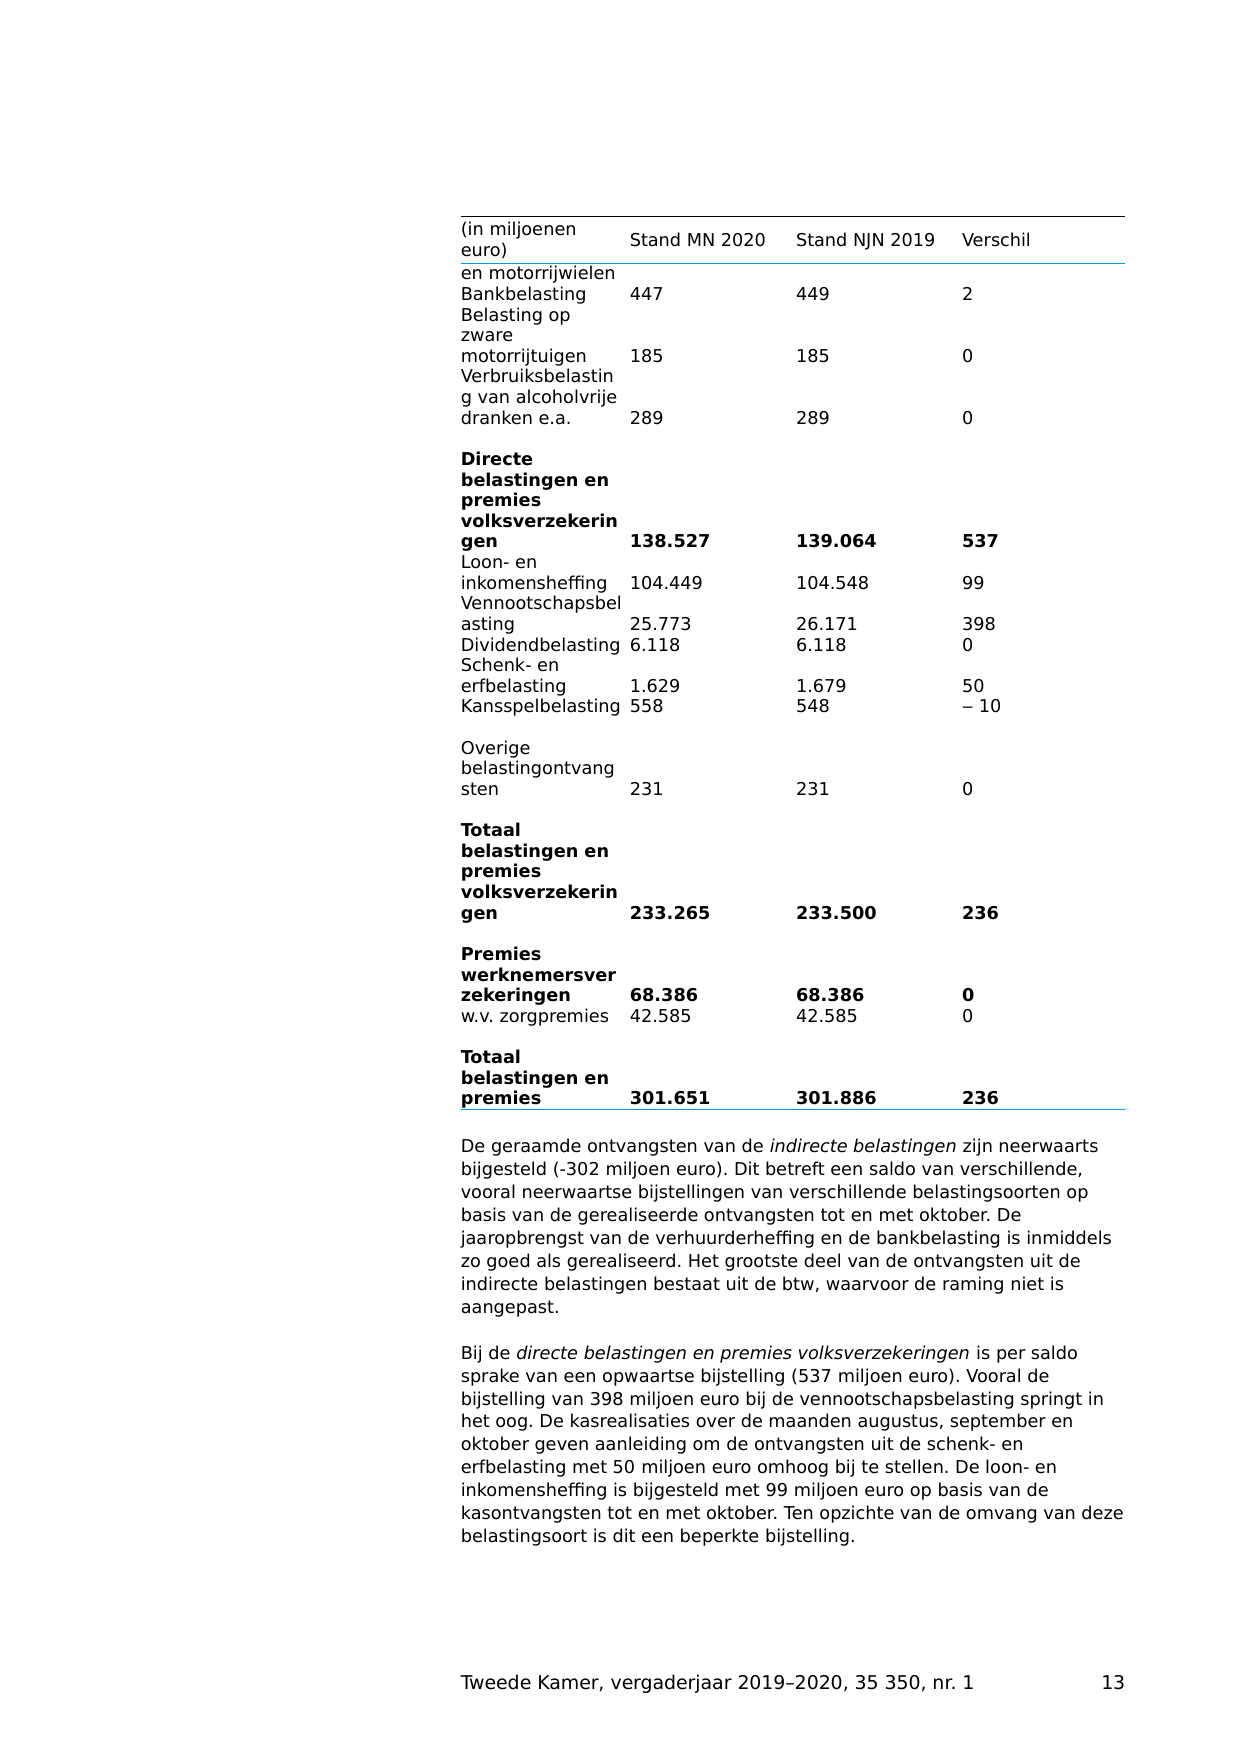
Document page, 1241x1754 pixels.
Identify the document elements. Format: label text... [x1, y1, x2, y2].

table_cell (in miljoenen euro) [461, 217, 627, 263]
table_cell 289 [627, 366, 793, 428]
table_cell 537 [959, 449, 1125, 552]
table_cell Overige belastingontvangsten [461, 738, 627, 799]
table_cell 231 [793, 738, 959, 799]
table_cell Belasting op zware motorrijtuigen [461, 305, 627, 366]
table_cell Stand MN 2020 [627, 217, 793, 263]
table_cell [793, 800, 959, 820]
table_cell 42.585 [627, 1006, 793, 1026]
table_cell 0 [959, 944, 1125, 1006]
table_cell 289 [793, 366, 959, 428]
table_cell [461, 1026, 627, 1047]
table_cell Verbruiksbelasting van alcoholvrije dranken e.a. [461, 366, 627, 428]
table_cell en motorrijwielen [461, 264, 627, 284]
table_cell 449 [793, 284, 959, 304]
table_cell 138.527 [627, 449, 793, 552]
table_cell 185 [793, 305, 959, 366]
table_cell [461, 717, 627, 738]
table_cell 50 [959, 655, 1125, 696]
table_cell [627, 264, 793, 284]
table_cell 6.118 [793, 635, 959, 655]
table_cell Dividendbelasting [461, 635, 627, 655]
table_cell 6.118 [627, 635, 793, 655]
table_cell 185 [627, 305, 793, 366]
table_cell 558 [627, 696, 793, 717]
table_cell [959, 428, 1125, 449]
table_cell 0 [959, 738, 1125, 799]
table_cell [627, 1026, 793, 1047]
table_cell [627, 923, 793, 944]
table_cell [461, 800, 627, 820]
table_cell [959, 800, 1125, 820]
table_cell Totaal belastingen en premies [461, 1047, 627, 1109]
table_cell 2 [959, 284, 1125, 304]
table_cell Premies werknemersverzekeringen [461, 944, 627, 1006]
text Bij de directe belastingen en premies volksverzekeringen is per saldo sprake van een opwaartse bijstelling (537 miljoen euro). Vooral de bijstelling van 398 miljoen euro bij de vennootschapsbelasting springt in het oog. De kasrealisaties over de maanden augustus, september en oktober geven aanleiding om de ontvangsten uit de schenk- en erfbelasting met 50 miljoen euro omhoog bij te stellen. De loon- en inkomensheffing is bijgesteld met 99 miljoen euro op basis van de kasontvangsten tot en met oktober. Ten opzichte van de omvang van deze belastingsoort is dit een beperkte bijstelling. [461, 1341, 1125, 1547]
table_cell 447 [627, 284, 793, 304]
table_cell 233.265 [627, 820, 793, 923]
table_cell 0 [959, 366, 1125, 428]
table_cell [793, 264, 959, 284]
table_cell 99 [959, 552, 1125, 593]
table_cell Verschil [959, 217, 1125, 263]
table_cell Directe belastingen en premies volksverzekeringen [461, 449, 627, 552]
table_cell Vennootschapsbelasting [461, 593, 627, 634]
table_cell 1.629 [627, 655, 793, 696]
table_cell [627, 717, 793, 738]
table_cell [959, 923, 1125, 944]
table_cell Schenk- en erfbelasting [461, 655, 627, 696]
table_cell 548 [793, 696, 959, 717]
table_cell [959, 264, 1125, 284]
table_cell 0 [959, 635, 1125, 655]
table_cell 1.679 [793, 655, 959, 696]
table_cell [627, 428, 793, 449]
table_cell 104.548 [793, 552, 959, 593]
text De geraamde ontvangsten van de indirecte belastingen zijn neerwaarts bijgesteld (-302 miljoen euro). Dit betreft een saldo van verschillende, vooral neerwaartse bijstellingen van verschillende belastingsoorten op basis van de gerealiseerde ontvangsten tot en met oktober. De jaaropbrengst van de verhuurderheffing en de bankbelasting is inmiddels zo goed als gerealiseerd. Het grootste deel van de ontvangsten uit de indirecte belastingen bestaat uit de btw, waarvoor de raming niet is aangepast. [461, 1134, 1125, 1318]
table_cell 104.449 [627, 552, 793, 593]
table_header Tabel 3.2 Belasting- en premieontvangsten 2019 op EMU-basis [461, 191, 1125, 216]
table_cell 301.886 [793, 1047, 959, 1109]
table_cell 0 [959, 1006, 1125, 1026]
table_cell Kansspelbelasting [461, 696, 627, 717]
table_cell Stand NJN 2019 [793, 217, 959, 263]
table_cell 236 [959, 1047, 1125, 1109]
table_cell 25.773 [627, 593, 793, 634]
table_cell 42.585 [793, 1006, 959, 1026]
table_cell Bankbelasting [461, 284, 627, 304]
table_cell 139.064 [793, 449, 959, 552]
table_cell 398 [959, 593, 1125, 634]
table_cell w.v. zorgpremies [461, 1006, 627, 1026]
table_cell 0 [959, 305, 1125, 366]
table_cell ‒ 10 [959, 696, 1125, 717]
table_cell [793, 428, 959, 449]
table_cell [793, 1026, 959, 1047]
table_cell 236 [959, 820, 1125, 923]
table_cell [461, 923, 627, 944]
table_cell Totaal belastingen en premies volksverzekeringen [461, 820, 627, 923]
table_cell [793, 923, 959, 944]
table_cell [461, 428, 627, 449]
table_cell [959, 1026, 1125, 1047]
table_cell 26.171 [793, 593, 959, 634]
table_cell Loon- en inkomensheffing [461, 552, 627, 593]
table_cell [959, 717, 1125, 738]
table_cell 68.386 [793, 944, 959, 1006]
table_cell 301.651 [627, 1047, 793, 1109]
table_cell 231 [627, 738, 793, 799]
table_cell 233.500 [793, 820, 959, 923]
table_cell 68.386 [627, 944, 793, 1006]
table_cell [793, 717, 959, 738]
table_cell [627, 800, 793, 820]
